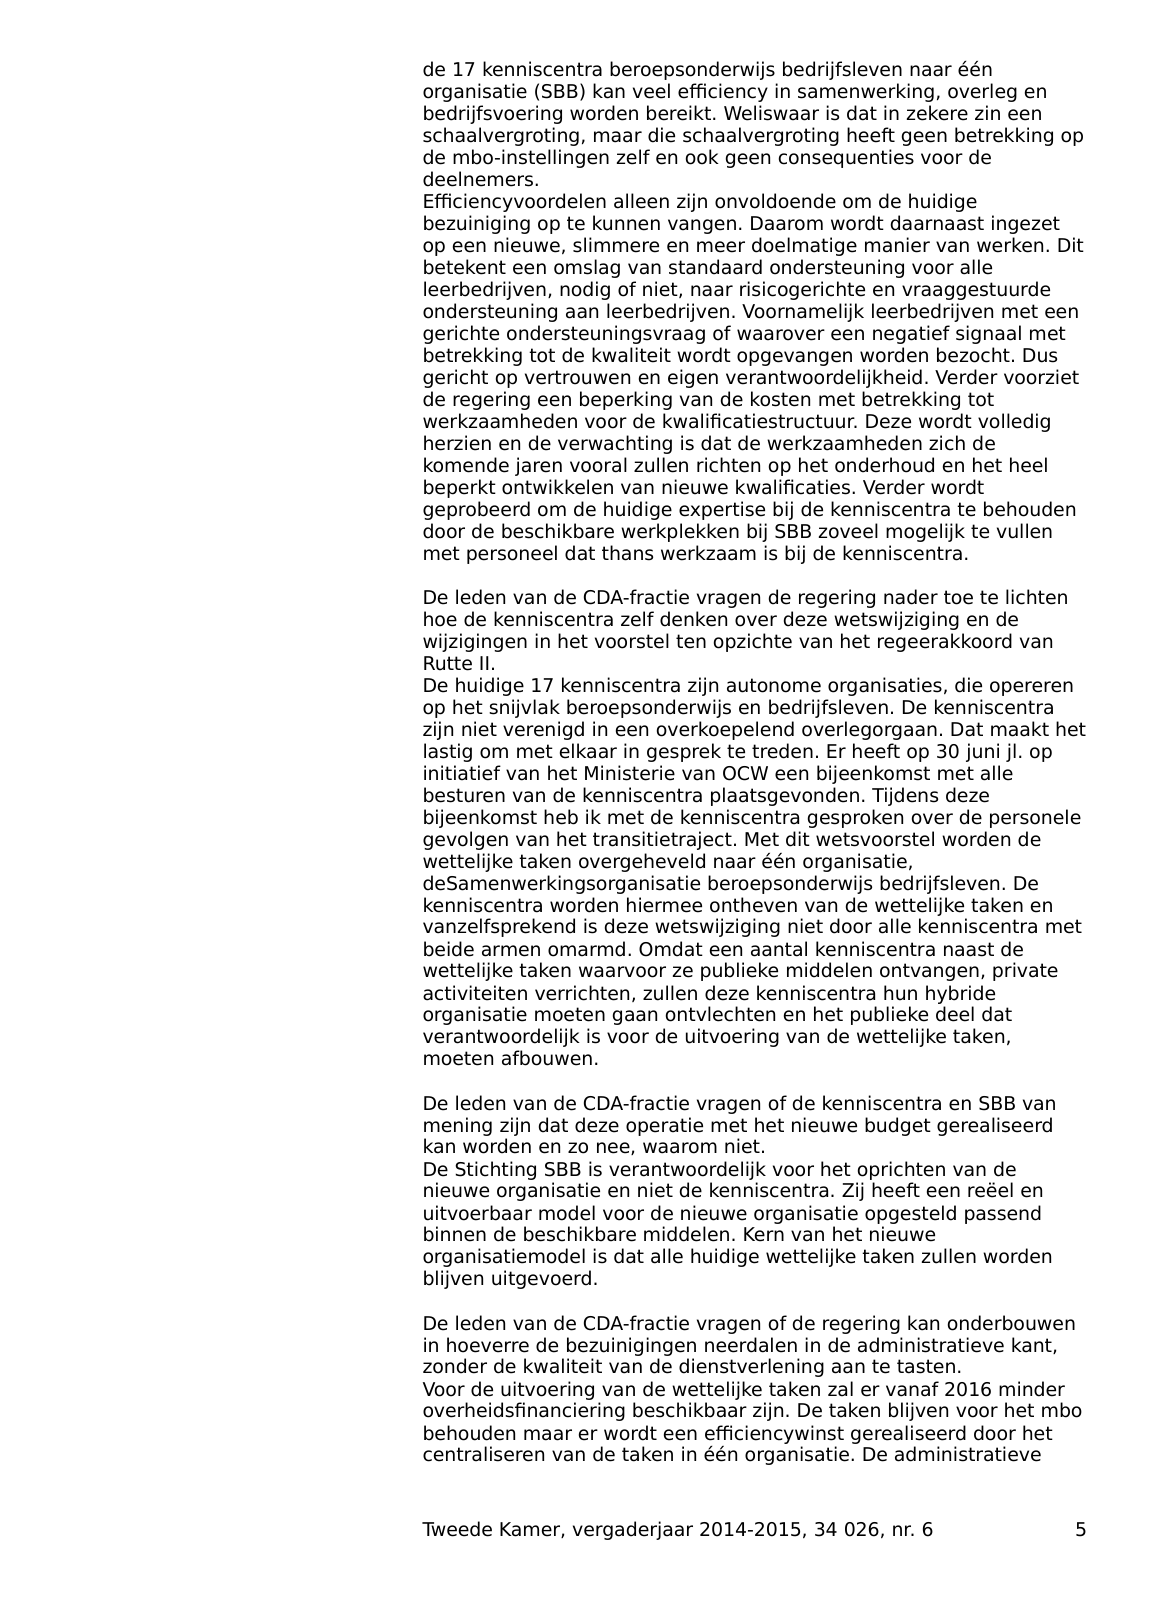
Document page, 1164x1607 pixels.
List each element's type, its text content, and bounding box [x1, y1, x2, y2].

text Efficiencyvoordelen alleen zijn onvoldoende om de huidige bezuiniging op te kunnen vangen. Daarom wordt daarnaast ingezet op een nieuwe, slimmere en meer doelmatige manier van werken. Dit betekent een omslag van standaard ondersteuning voor alle leerbedrijven, nodig of niet, naar risicogerichte en vraaggestuurde ondersteuning aan leerbedrijven. Voornamelijk leerbedrijven met een gerichte ondersteuningsvraag of waarover een negatief signaal met betrekking tot de kwaliteit wordt opgevangen worden bezocht. Dus gericht op vertrouwen en eigen verantwoordelijkheid. Verder voorziet de regering een beperking van de kosten met betrekking tot werkzaamheden voor de kwalificatiestructuur. Deze wordt volledig herzien en de verwachting is dat de werkzaamheden zich de komende jaren vooral zullen richten op het onderhoud en het heel beperkt ontwikkelen van nieuwe kwalificaties. Verder wordt geprobeerd om de huidige expertise bij de kenniscentra te behouden door de beschikbare werkplekken bij SBB zoveel mogelijk te vullen met personeel dat thans werkzaam is bij de kenniscentra. [422, 191, 1087, 564]
text De Stichting SBB is verantwoordelijk voor het oprichten van de nieuwe organisatie en niet de kenniscentra. Zij heeft een reëel en uitvoerbaar model voor de nieuwe organisatie opgesteld passend binnen de beschikbare middelen. Kern van het nieuwe organisatiemodel is dat alle huidige wettelijke taken zullen worden blijven uitgevoerd. [422, 1158, 1087, 1290]
text de 17 kenniscentra beroepsonderwijs bedrijfsleven naar één organisatie (SBB) kan veel efficiency in samenwerking, overleg en bedrijfsvoering worden bereikt. Weliswaar is dat in zekere zin een schaalvergroting, maar die schaalvergroting heeft geen betrekking op de mbo-instellingen zelf en ook geen consequenties voor de deelnemers. [422, 59, 1087, 191]
text De leden van de CDA-fractie vragen of de regering kan onderbouwen in hoeverre de bezuinigingen neerdalen in de administratieve kant, zonder de kwaliteit van de dienstverlening aan te tasten. [422, 1312, 1087, 1378]
text De leden van de CDA-fractie vragen of de kenniscentra en SBB van mening zijn dat deze operatie met het nieuwe budget gerealiseerd kan worden en zo nee, waarom niet. [422, 1092, 1087, 1158]
text De leden van de CDA-fractie vragen de regering nader toe te lichten hoe de kenniscentra zelf denken over deze wetswijziging en de wijzigingen in het voorstel ten opzichte van het regeerakkoord van Rutte II. [422, 587, 1087, 675]
text De huidige 17 kenniscentra zijn autonome organisaties, die opereren op het snijvlak beroepsonderwijs en bedrijfsleven. De kenniscentra zijn niet verenigd in een overkoepelend overlegorgaan. Dat maakt het lastig om met elkaar in gesprek te treden. Er heeft op 30 juni jl. op initiatief van het Ministerie van OCW een bijeenkomst met alle besturen van de kenniscentra plaatsgevonden. Tijdens deze bijeenkomst heb ik met de kenniscentra gesproken over de personele gevolgen van het transitietraject. Met dit wetsvoorstel worden de wettelijke taken overgeheveld naar één organisatie, deSamenwerkingsorganisatie beroepsonderwijs bedrijfsleven. De kenniscentra worden hiermee ontheven van de wettelijke taken en vanzelfsprekend is deze wetswijziging niet door alle kenniscentra met beide armen omarmd. Omdat een aantal kenniscentra naast de wettelijke taken waarvoor ze publieke middelen ontvangen, private activiteiten verrichten, zullen deze kenniscentra hun hybride organisatie moeten gaan ontvlechten en het publieke deel dat verantwoordelijk is voor de uitvoering van de wettelijke taken, moeten afbouwen. [422, 675, 1087, 1070]
text Voor de uitvoering van de wettelijke taken zal er vanaf 2016 minder overheidsfinanciering beschikbaar zijn. De taken blijven voor het mbo behouden maar er wordt een efficiencywinst gerealiseerd door het centraliseren van de taken in één organisatie. De administratieve [422, 1378, 1087, 1466]
